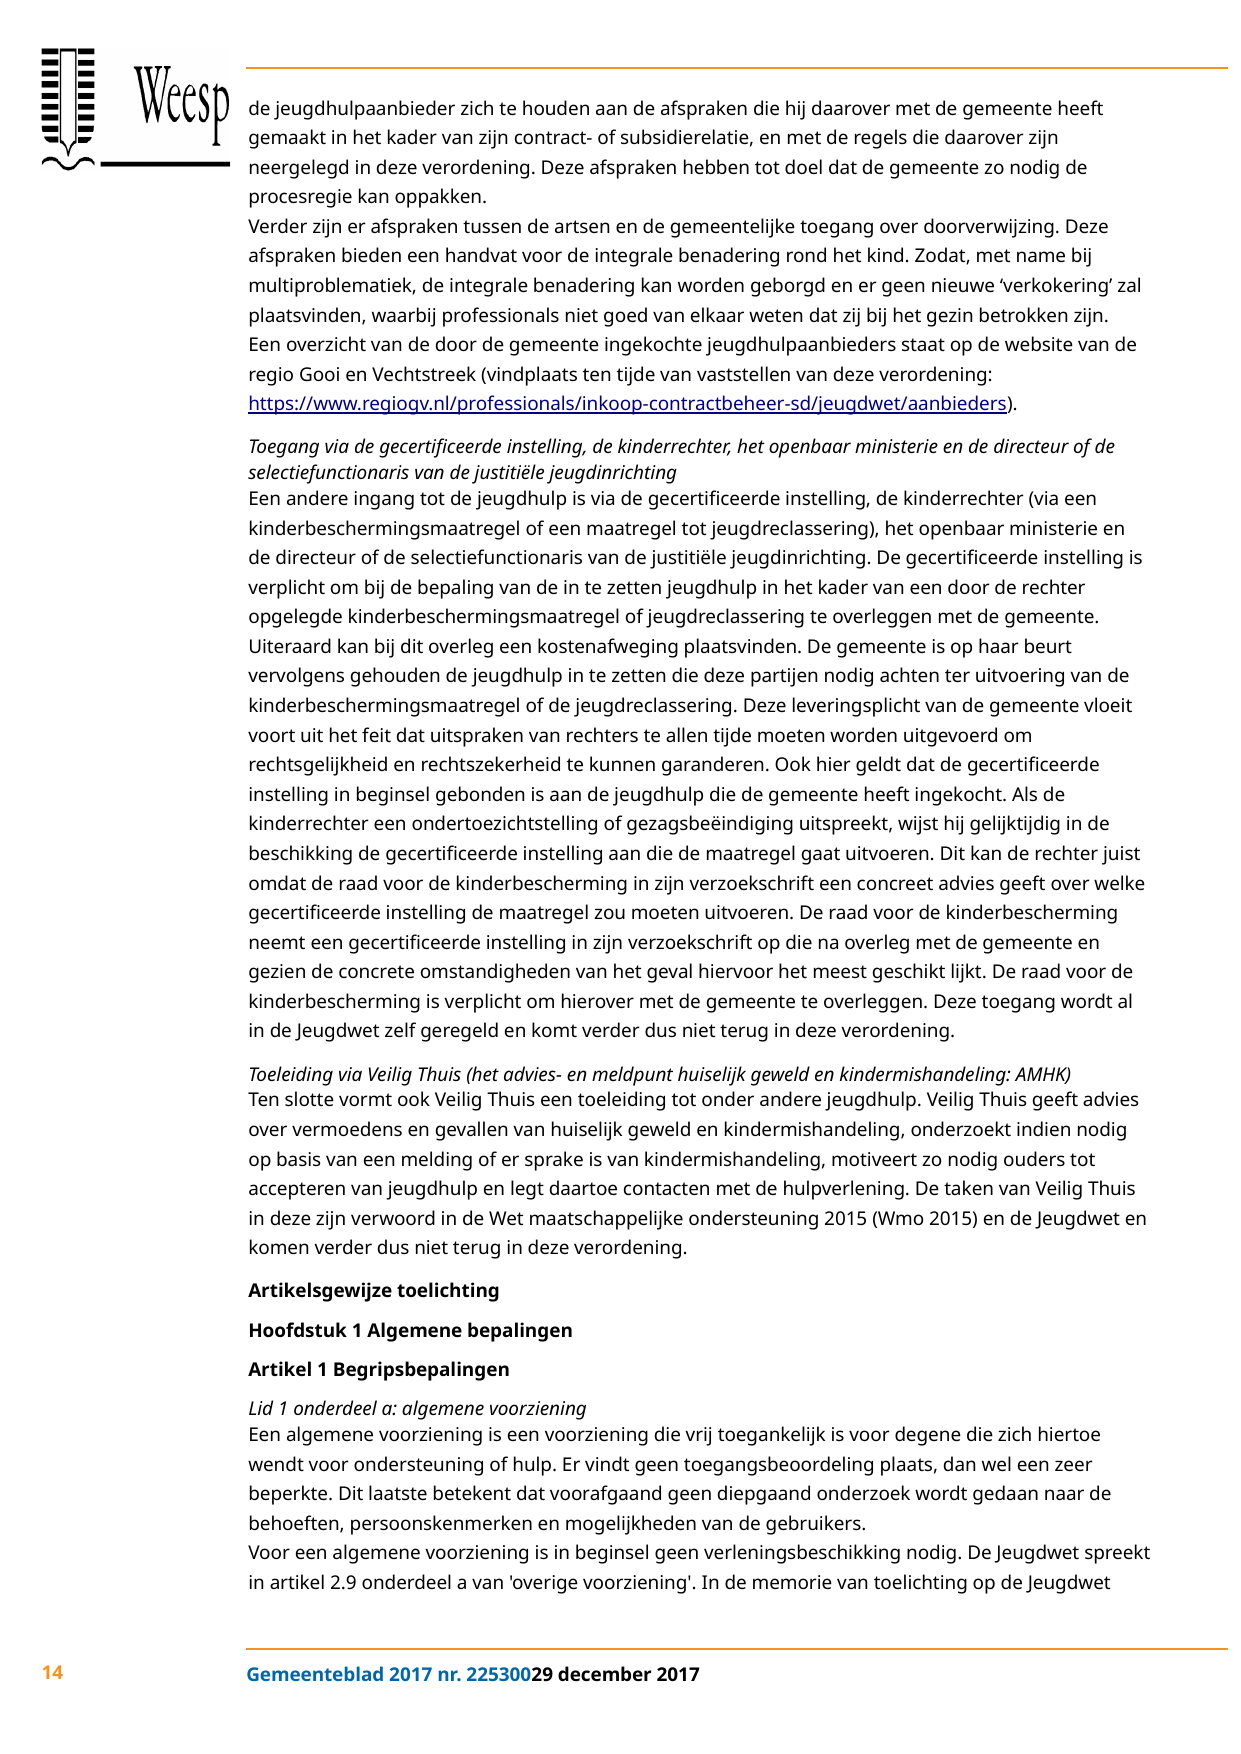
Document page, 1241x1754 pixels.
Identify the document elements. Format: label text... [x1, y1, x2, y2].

text Artikel 1 Begripsbepalingen [248, 1356, 1152, 1382]
text Artikelsgewijze toelichting [248, 1278, 1152, 1303]
text Een overzicht van de door de gemeente ingekochte jeugdhulpaanbieders staat op de website van de regio Gooi en Vechtstreek (vindplaats ten tijde van vaststellen van deze verordening: https://www.regiogv.nl/professionals/inkoop-contractbeheer-sd/jeugdwet/aanbieders). [248, 331, 1152, 416]
text Een andere ingang tot de jeugdhulp is via de gecertificeerde instelling, de kinderrechter (via een kinderbeschermingsmaatregel of een maatregel tot jeugdreclassering), het openbaar ministerie en de directeur of de selectiefunctionaris van de justitiële jeugdinrichting. De gecertificeerde instelling is verplicht om bij de bepaling van de in te zetten jeugdhulp in het kader van een door de rechter opgelegde kinderbeschermingsmaatregel of jeugdreclassering te overleggen met de gemeente. Uiteraard kan bij dit overleg een kostenafweging plaatsvinden. De gemeente is op haar beurt vervolgens gehouden de jeugdhulp in te zetten die deze partijen nodig achten ter uitvoering van de kinderbeschermingsmaatregel of de jeugdreclassering. Deze leveringsplicht van de gemeente vloeit voort uit het feit dat uitspraken van rechters te allen tijde moeten worden uitgevoerd om rechtsgelijkheid en rechtszekerheid te kunnen garanderen. Ook hier geldt dat de gecertificeerde instelling in beginsel gebonden is aan de jeugdhulp die de gemeente heeft ingekocht. Als de kinderrechter een ondertoezichtstelling of gezagsbeëindiging uitspreekt, wijst hij gelijktijdig in de beschikking de gecertificeerde instelling aan die de maatregel gaat uitvoeren. Dit kan de rechter juist omdat de raad voor de kinderbescherming in zijn verzoekschrift een concreet advies geeft over welke gecertificeerde instelling de maatregel zou moeten uitvoeren. De raad voor de kinderbescherming neemt een gecertificeerde instelling in zijn verzoekschrift op die na overleg met de gemeente en gezien de concrete omstandigheden van het geval hiervoor het meest geschikt lijkt. De raad voor de kinderbescherming is verplicht om hierover met de gemeente te overleggen. Deze toegang wordt al in de Jeugdwet zelf geregeld en komt verder dus niet terug in deze verordening. [248, 485, 1152, 1043]
text Verder zijn er afspraken tussen de artsen en de gemeentelijke toegang over doorverwijzing. Deze afspraken bieden een handvat voor de integrale benadering rond het kind. Zodat, met name bij multiproblematiek, de integrale benadering kan worden geborgd en er geen nieuwe ‘verkokering’ zal plaatsvinden, waarbij professionals niet goed van elkaar weten dat zij bij het gezin betrokken zijn. [248, 213, 1152, 328]
text Voor een algemene voorziening is in beginsel geen verleningsbeschikking nodig. De Jeugdwet spreekt in artikel 2.9 onderdeel a van 'overige voorziening'. In de memorie van toelichting op de Jeugdwet [248, 1539, 1152, 1595]
text Hoofdstuk 1 Algemene bepalingen [248, 1317, 1152, 1343]
text Een algemene voorziening is een voorziening die vrij toegankelijk is voor degene die zich hiertoe wendt voor ondersteuning of hulp. Er vindt geen toegangsbeoordeling plaats, dan wel een zeer beperkte. Dit laatste betekent dat voorafgaand geen diepgaand onderzoek wordt gedaan naar de behoeften, persoonskenmerken en mogelijkheden van de gebruikers. [248, 1421, 1152, 1536]
text de jeugdhulpaanbieder zich te houden aan de afspraken die hij daarover met de gemeente heeft gemaakt in het kader van zijn contract- of subsidierelatie, en met de regels die daarover zijn neergelegd in deze verordening. Deze afspraken hebben tot doel dat de gemeente zo nodig de procesregie kan oppakken. [248, 95, 1152, 209]
text Toegang via de gecertificeerde instelling, de kinderrechter, het openbaar ministerie en de directeur of de selectiefunctionaris van de justitiële jeugdinrichting [248, 434, 1152, 485]
picture [41, 47, 231, 172]
text Toeleiding via Veilig Thuis (het advies- en meldpunt huiselijk geweld en kindermishandeling: AMHK) [248, 1061, 1152, 1087]
text Ten slotte vormt ook Veilig Thuis een toeleiding tot onder andere jeugdhulp. Veilig Thuis geeft advies over vermoedens en gevallen van huiselijk geweld en kindermishandeling, onderzoekt indien nodig op basis van een melding of er sprake is van kindermishandeling, motiveert zo nodig ouders tot accepteren van jeugdhulp en legt daartoe contacten met de hulpverlening. De taken van Veilig Thuis in deze zijn verwoord in de Wet maatschappelijke ondersteuning 2015 (Wmo 2015) en de Jeugdwet en komen verder dus niet terug in deze verordening. [248, 1087, 1152, 1260]
text Lid 1 onderdeel a: algemene voorziening [248, 1395, 1152, 1421]
